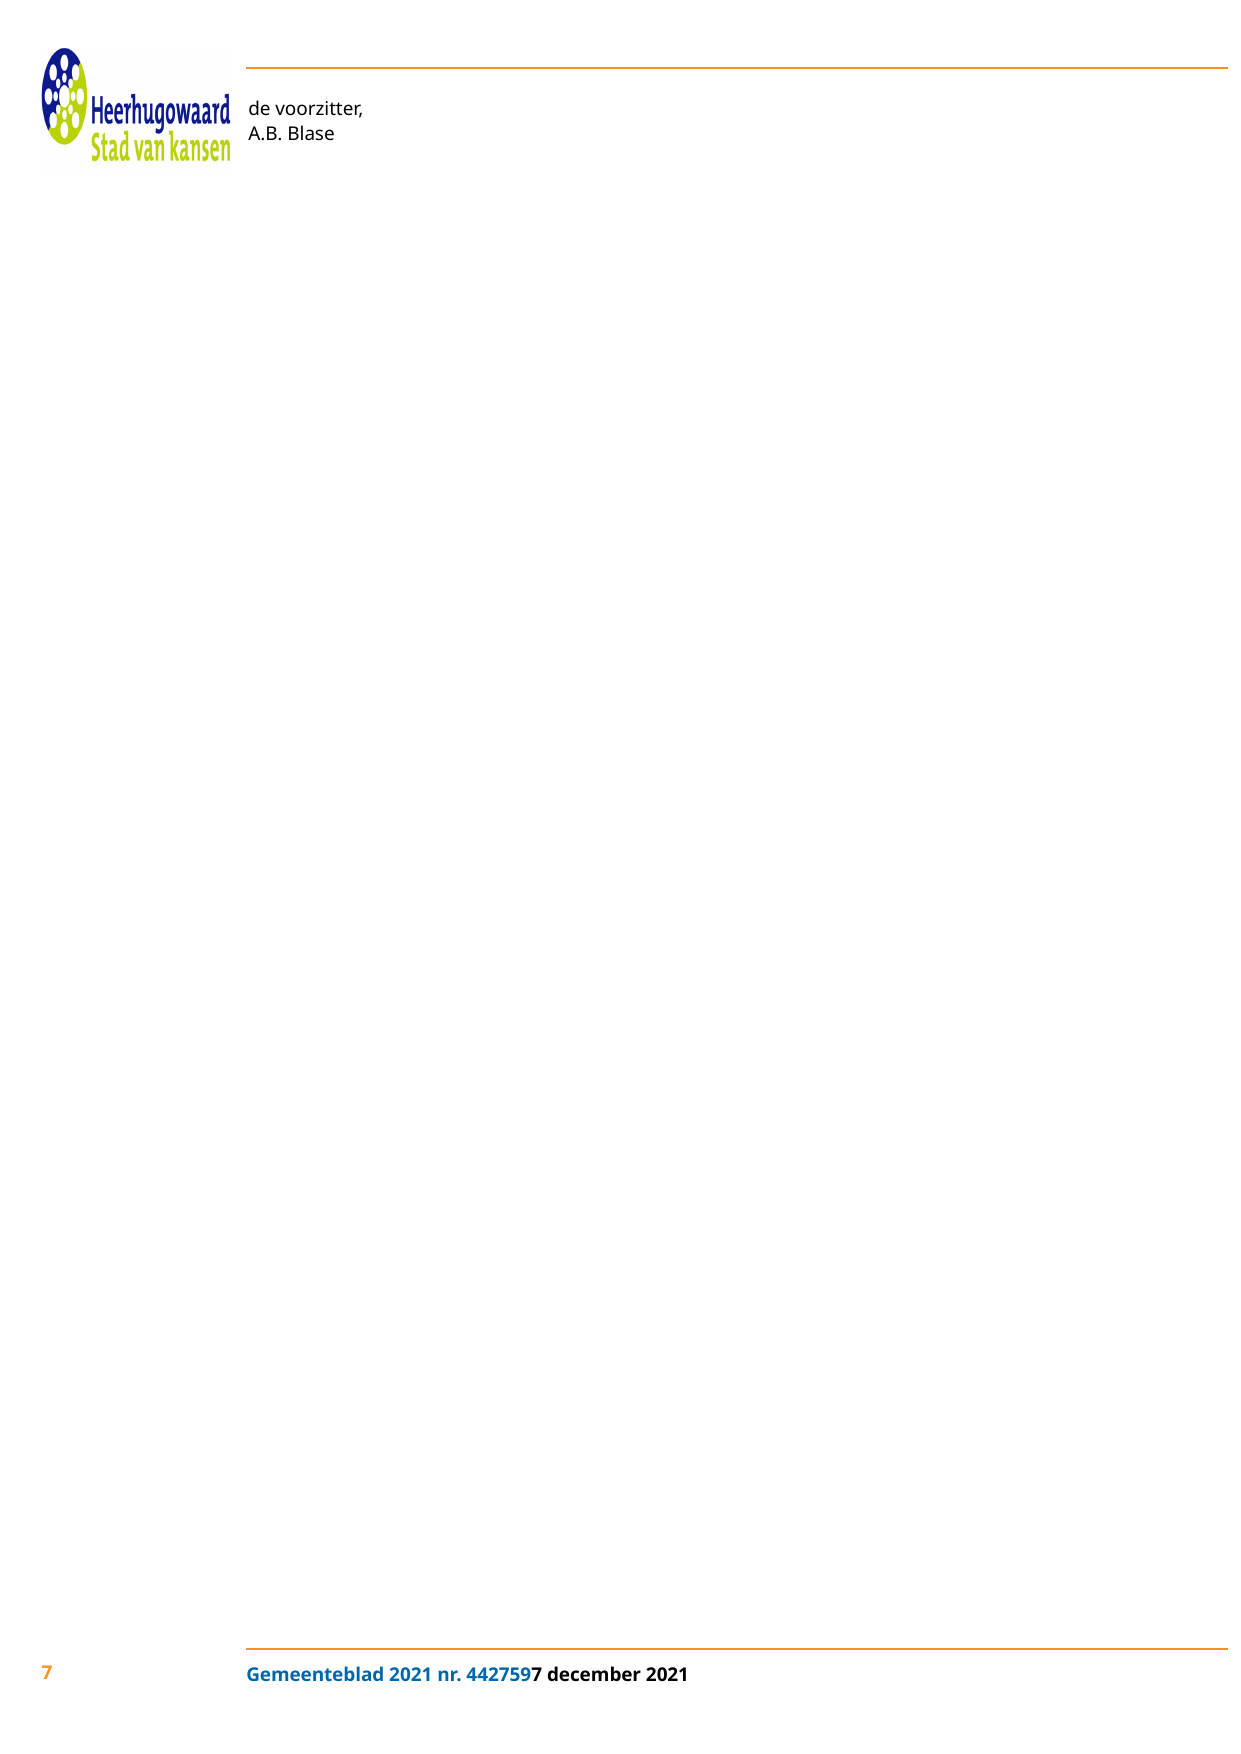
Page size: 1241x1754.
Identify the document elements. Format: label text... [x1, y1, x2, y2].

text A.B. Blase [248, 121, 1152, 146]
text de voorzitter, [248, 95, 1152, 121]
picture [41, 47, 231, 172]
